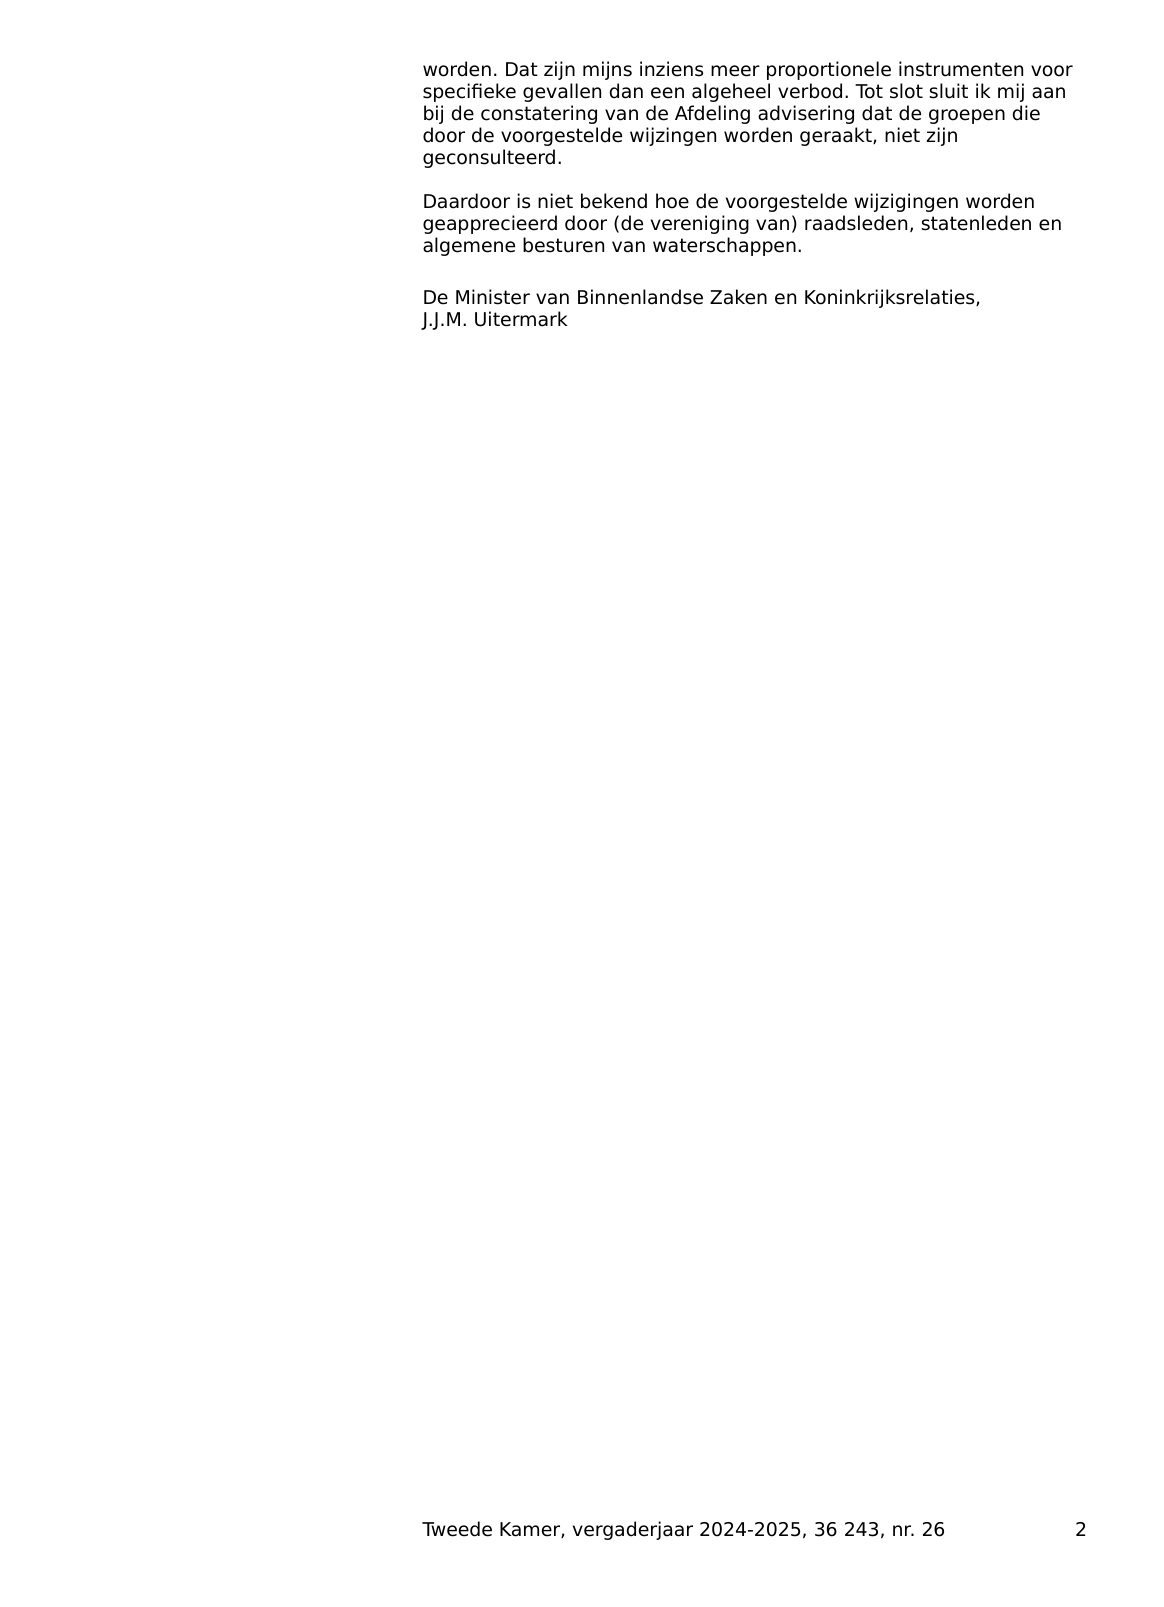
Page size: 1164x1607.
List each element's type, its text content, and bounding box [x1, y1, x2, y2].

text De Minister van Binnenlandse Zaken en Koninkrijksrelaties, J.J.M. Uitermark [422, 287, 1087, 331]
text Daardoor is niet bekend hoe de voorgestelde wijzigingen worden geapprecieerd door (de vereniging van) raadsleden, statenleden en algemene besturen van waterschappen. [422, 191, 1087, 257]
text worden. Dat zijn mijns inziens meer proportionele instrumenten voor specifieke gevallen dan een algeheel verbod. Tot slot sluit ik mij aan bij de constatering van de Afdeling advisering dat de groepen die door de voorgestelde wijzingen worden geraakt, niet zijn geconsulteerd. [422, 59, 1087, 169]
